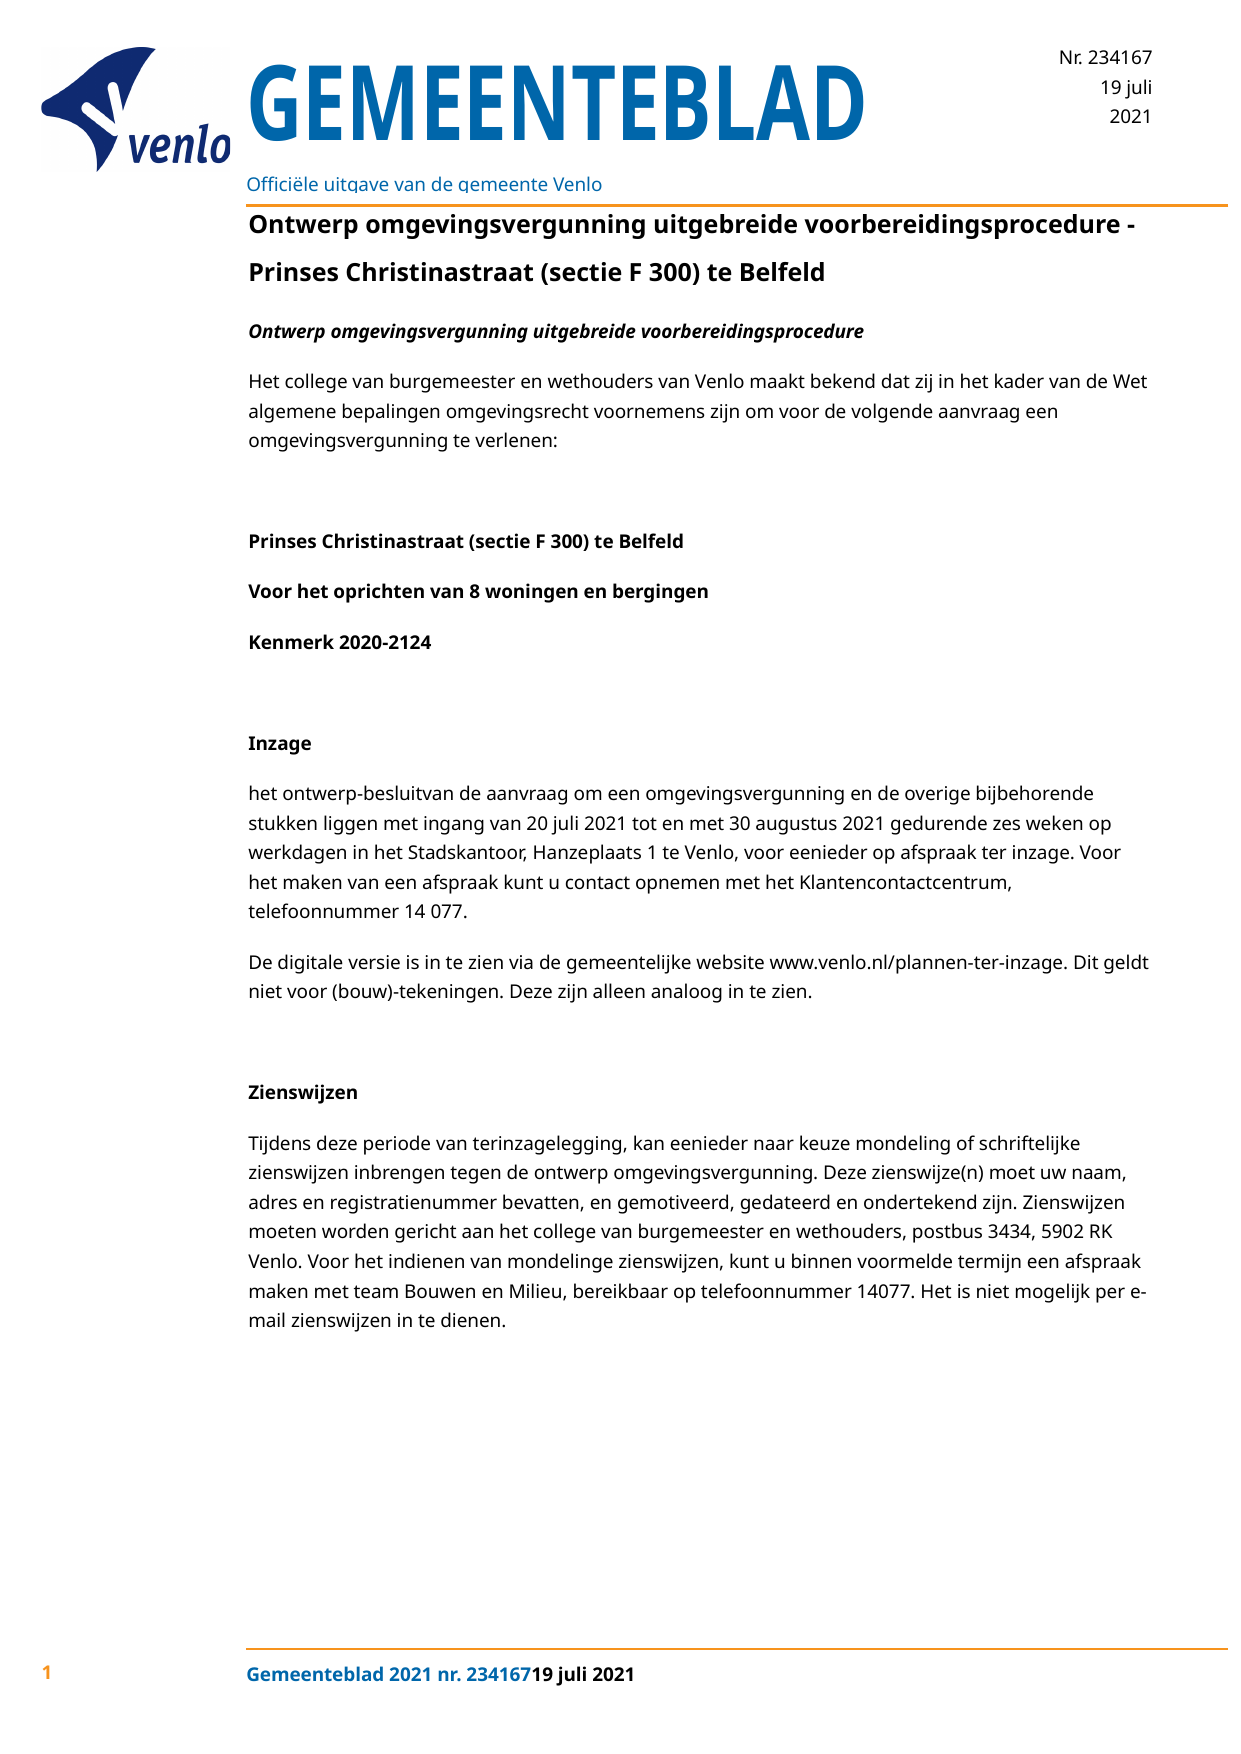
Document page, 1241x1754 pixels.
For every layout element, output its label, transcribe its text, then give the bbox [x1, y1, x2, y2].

text Kenmerk 2020-2124 [248, 629, 1152, 655]
text Ontwerp omgevingsvergunning uitgebreide voorbereidingsprocedure [248, 318, 1152, 344]
text Tijdens deze periode van terinzagelegging, kan eenieder naar keuze mondeling of schriftelijke zienswijzen inbrengen tegen de ontwerp omgevingsvergunning. Deze zienswijze(n) moet uw naam, adres en registratienummer bevatten, en gemotiveerd, gedateerd en ondertekend zijn. Zienswijzen moeten worden gericht aan het college van burgemeester en wethouders, postbus 3434, 5902 RK Venlo. Voor het indienen van mondelinge zienswijzen, kunt u binnen voormelde termijn een afspraak maken met team Bouwen en Milieu, bereikbaar op telefoonnummer 14077. Het is niet mogelijk per e-mail zienswijzen in te dienen. [248, 1130, 1152, 1333]
text Prinses Christinastraat (sectie F 300) te Belfeld [248, 528, 1152, 554]
text Het college van burgemeester en wethouders van Venlo maakt bekend dat zij in het kader van de Wet algemene bepalingen omgevingsrecht voornemens zijn om voor de volgende aanvraag een omgevingsvergunning te verlenen: [248, 368, 1152, 453]
text het ontwerp-besluitvan de aanvraag om een omgevingsvergunning en de overige bijbehorende stukken liggen met ingang van 20 juli 2021 tot en met 30 augustus 2021 gedurende zes weken op werkdagen in het Stadskantoor, Hanzeplaats 1 te Venlo, voor eenieder op afspraak ter inzage. Voor het maken van een afspraak kunt u contact opnemen met het Klantencontactcentrum, telefoonnummer 14 077. [248, 780, 1152, 924]
text Voor het oprichten van 8 woningen en bergingen [248, 579, 1152, 604]
text Zienswijzen [248, 1079, 1152, 1105]
text Ontwerp omgevingsvergunning uitgebreide voorbereidingsprocedure - Prinses Christinastraat (sectie F 300) te Belfeld [248, 207, 1152, 288]
text Inzage [248, 730, 1152, 756]
text De digitale versie is in te zien via de gemeentelijke website www.venlo.nl/plannen-ter-inzage. Dit geldt niet voor (bouw)-tekeningen. Deze zijn alleen analoog in te zien. [248, 949, 1152, 1004]
picture [41, 47, 231, 172]
